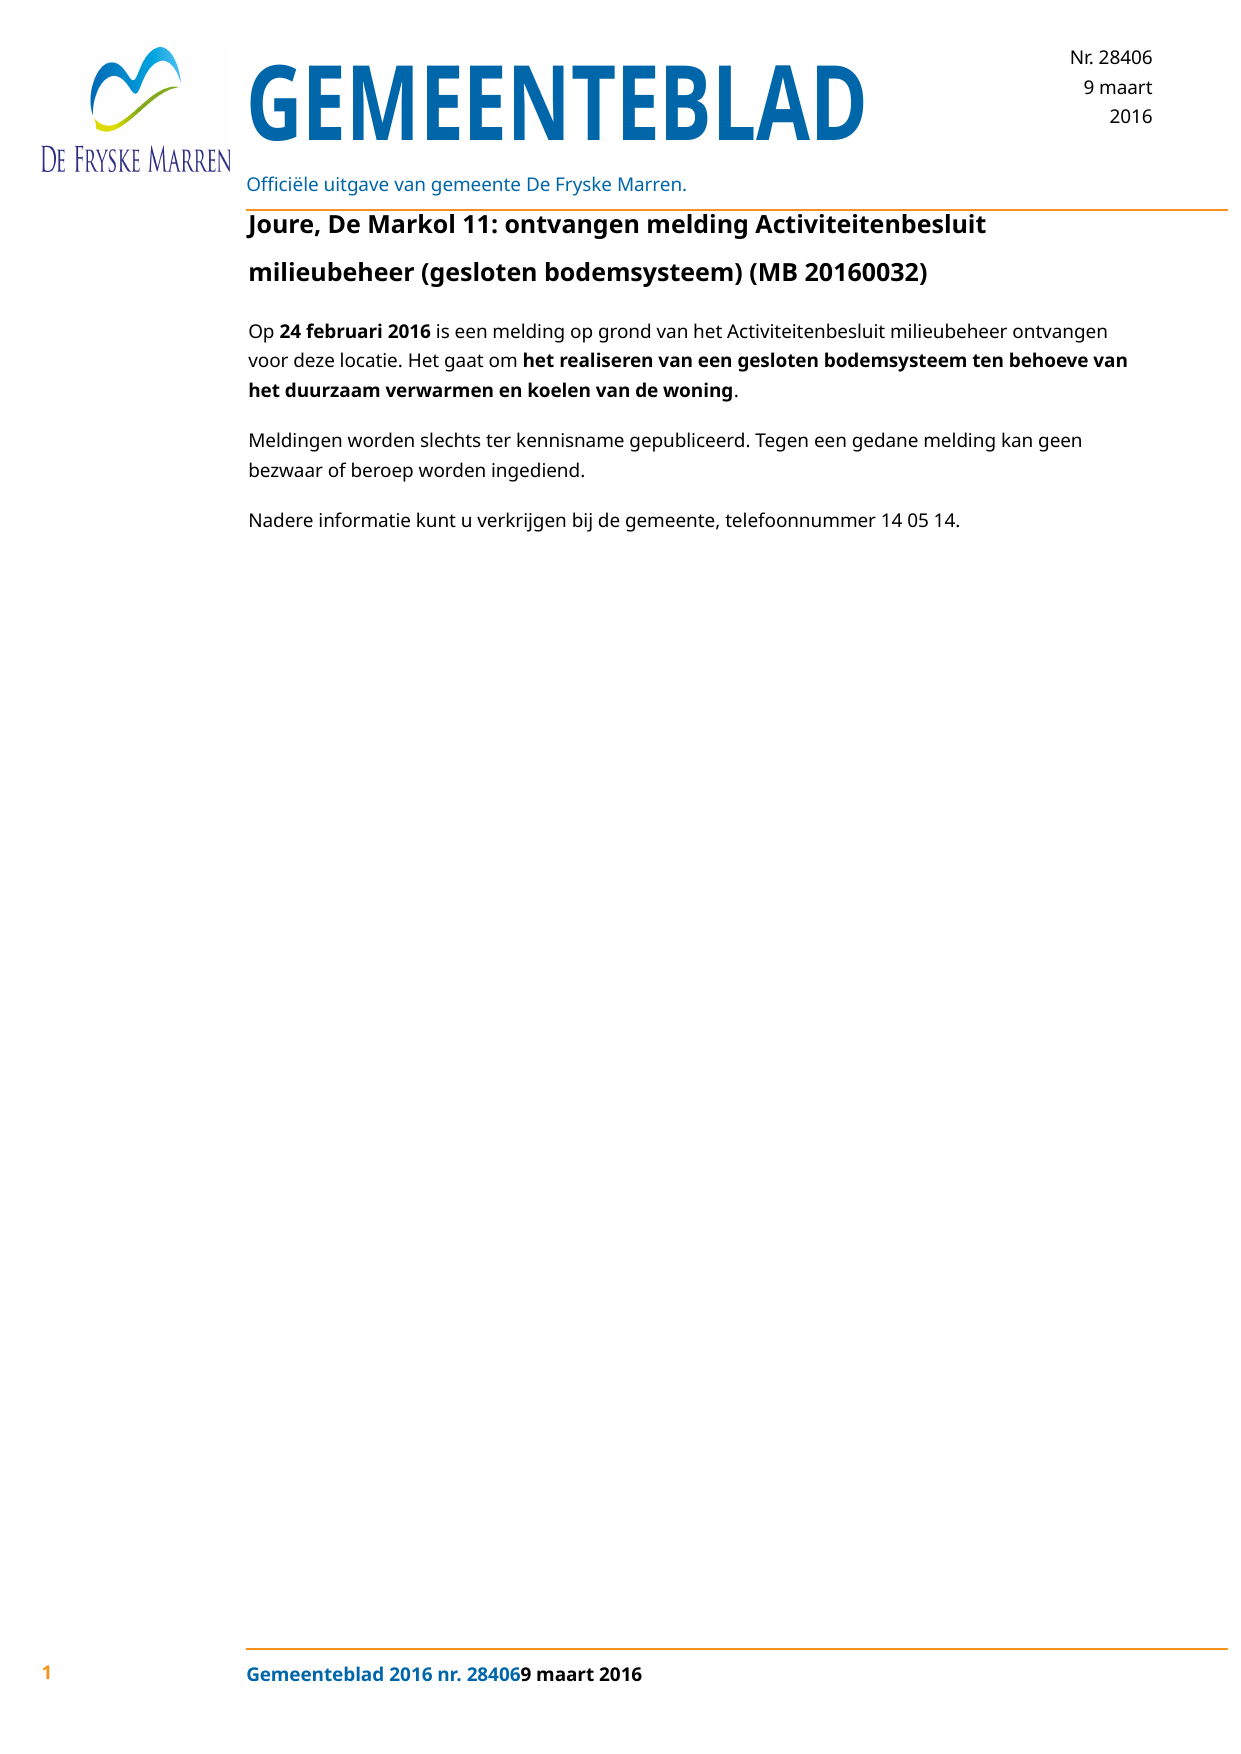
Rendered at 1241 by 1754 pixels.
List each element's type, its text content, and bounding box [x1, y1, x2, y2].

text Meldingen worden slechts ter kennisname gepubliceerd. Tegen een gedane melding kan geen bezwaar of beroep worden ingediend. [248, 427, 1152, 483]
text Nadere informatie kunt u verkrijgen bij de gemeente, telefoonnummer 14 05 14. [248, 507, 1152, 533]
picture [41, 47, 231, 172]
text Op 24 februari 2016 is een melding op grond van het Activiteitenbesluit milieubeheer ontvangen voor deze locatie. Het gaat om het realiseren van een gesloten bodemsysteem ten behoeve van het duurzaam verwarmen en koelen van de woning. [248, 318, 1152, 403]
text Joure, De Markol 11: ontvangen melding Activiteitenbesluit milieubeheer (gesloten bodemsysteem) (MB 20160032) [248, 211, 1152, 288]
